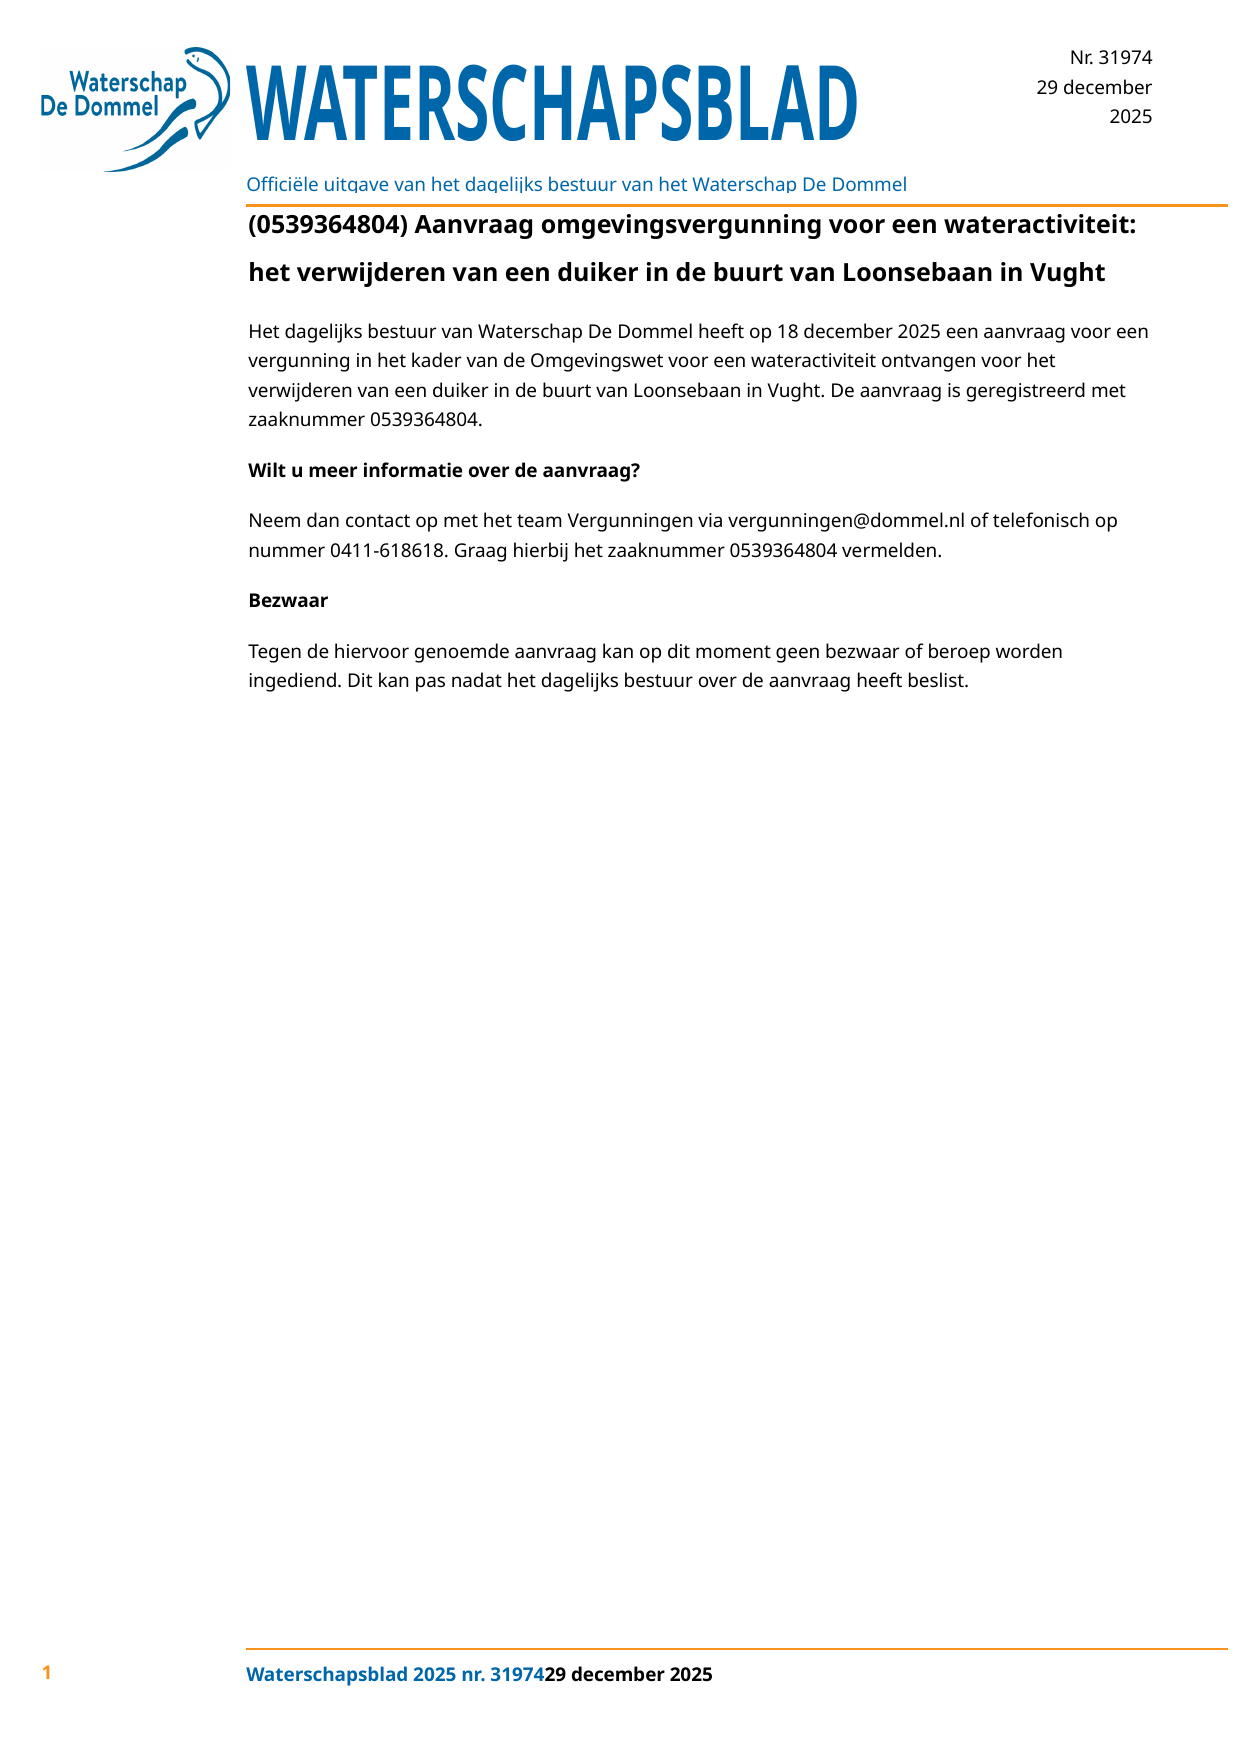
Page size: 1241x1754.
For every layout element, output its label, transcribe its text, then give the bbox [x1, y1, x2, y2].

text Neem dan contact op met het team Vergunningen via vergunningen@dommel.nl of telefonisch op nummer 0411-618618. Graag hierbij het zaaknummer 0539364804 vermelden. [248, 507, 1152, 563]
picture [45, 99, 51, 111]
text Tegen de hiervoor genoemde aanvraag kan op dit moment geen bezwaar of beroep worden ingediend. Dit kan pas nadat het dagelijks bestuur over de aanvraag heeft beslist. [248, 638, 1152, 693]
text Wilt u meer informatie over de aanvraag? [248, 457, 1152, 483]
text Het dagelijks bestuur van Waterschap De Dommel heeft op 18 december 2025 een aanvraag voor een vergunning in het kader van de Omgevingswet voor een wateractiviteit ontvangen voor het verwijderen van een duiker in de buurt van Loonsebaan in Vught. De aanvraag is geregistreerd met zaaknummer 0539364804. [248, 318, 1152, 432]
picture [198, 118, 210, 131]
text (0539364804) Aanvraag omgevingsvergunning voor een wateractiviteit: het verwijderen van een duiker in de buurt van Loonsebaan in Vught [248, 207, 1152, 288]
picture [41, 47, 231, 172]
text Bezwaar [248, 587, 1152, 613]
picture [204, 47, 231, 76]
